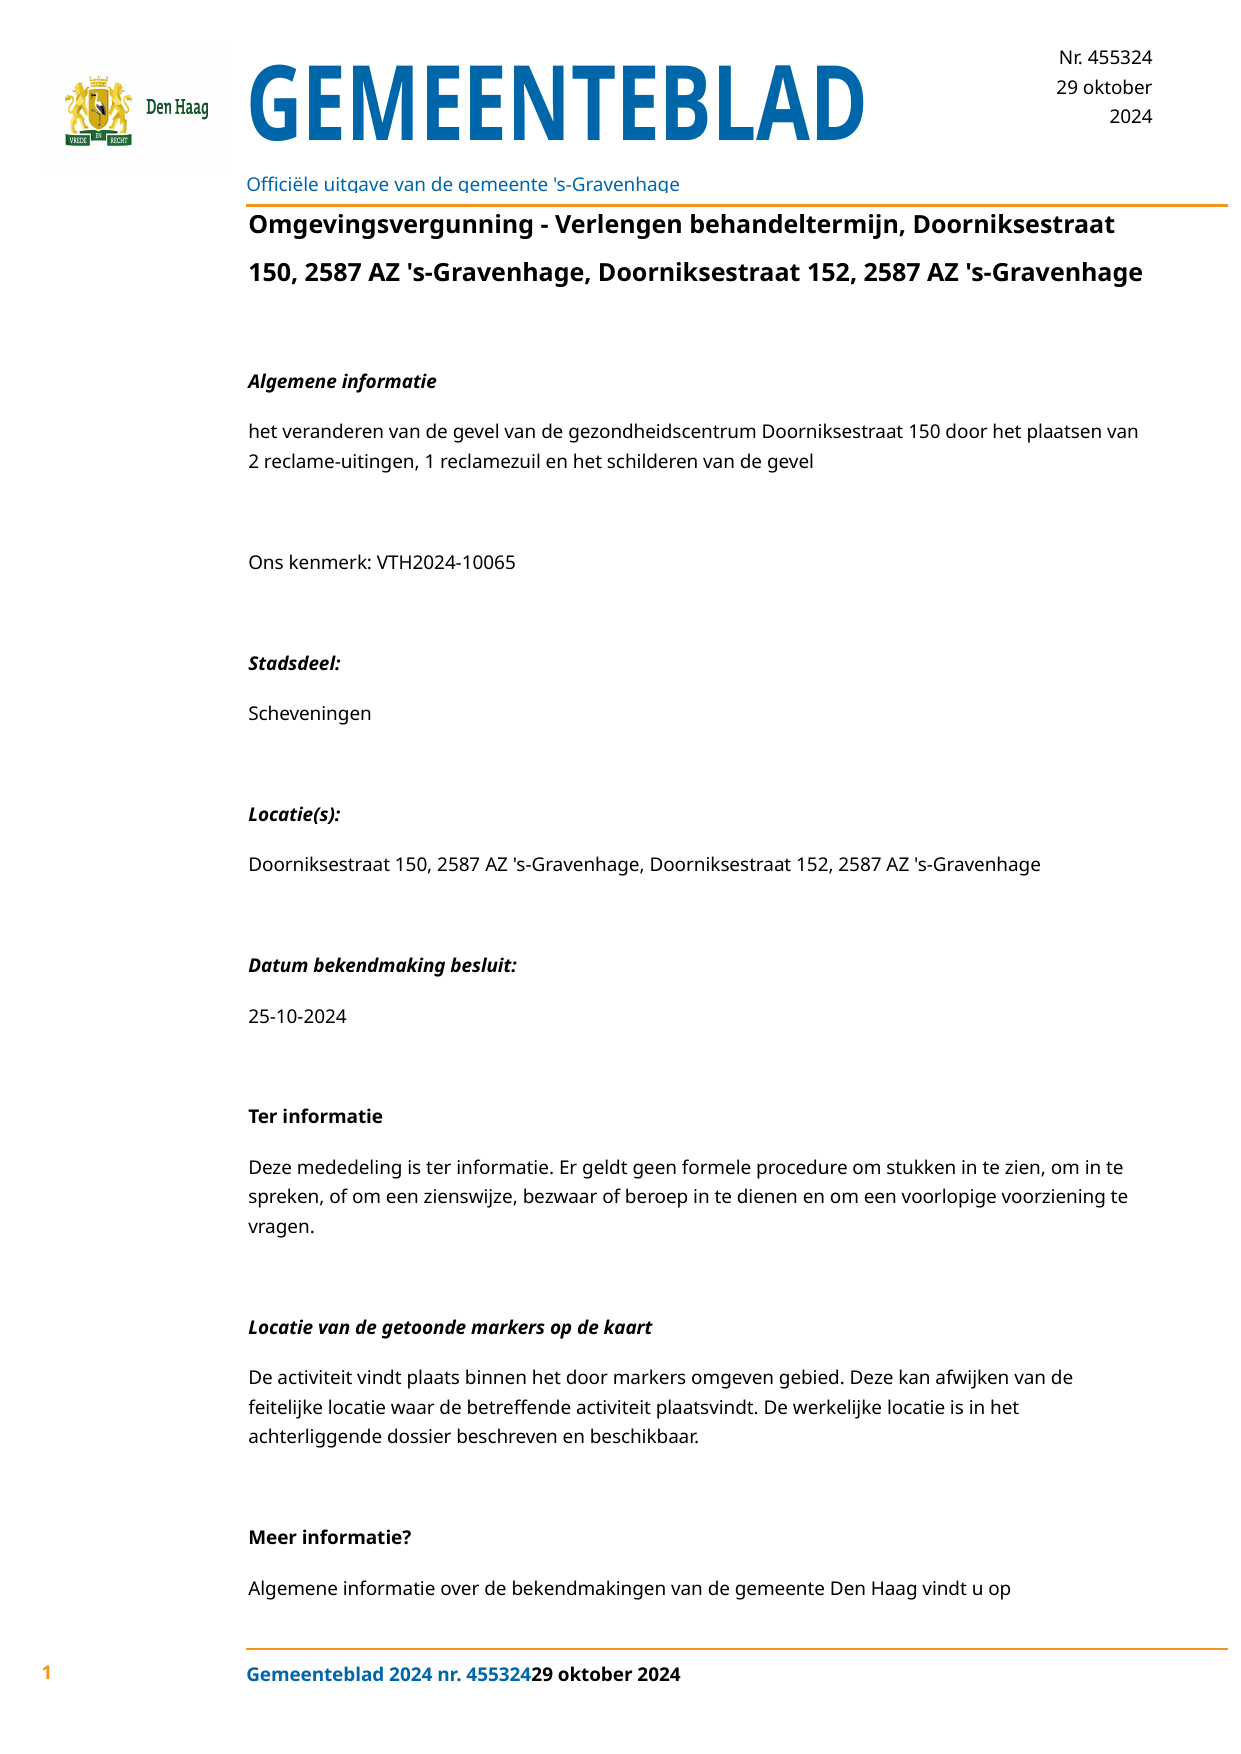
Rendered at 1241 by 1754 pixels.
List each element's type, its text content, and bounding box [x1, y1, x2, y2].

text Stadsdeel: [248, 650, 1152, 676]
text Ons kenmerk: VTH2024-10065 [248, 549, 1152, 575]
text 25-10-2024 [248, 1003, 1152, 1029]
text Locatie van de getoonde markers op de kaart [248, 1314, 1152, 1340]
text het veranderen van de gevel van de gezondheidscentrum Doorniksestraat 150 door het plaatsen van 2 reclame-uitingen, 1 reclamezuil en het schilderen van de gevel [248, 419, 1152, 474]
text Doorniksestraat 150, 2587 AZ 's-Gravenhage, Doorniksestraat 152, 2587 AZ 's-Gravenhage [248, 852, 1152, 877]
text Algemene informatie over de bekendmakingen van de gemeente Den Haag vindt u op [248, 1575, 1152, 1601]
picture [41, 47, 231, 172]
text De activiteit vindt plaats binnen het door markers omgeven gebied. Deze kan afwijken van de feitelijke locatie waar de betreffende activiteit plaatsvindt. De werkelijke locatie is in het achterliggende dossier beschreven en beschikbaar. [248, 1364, 1152, 1449]
text Scheveningen [248, 700, 1152, 726]
text Locatie(s): [248, 801, 1152, 827]
text Deze mededeling is ter informatie. Er geldt geen formele procedure om stukken in te zien, om in te spreken, of om een zienswijze, bezwaar of beroep in te dienen en om een voorlopige voorziening te vragen. [248, 1154, 1152, 1239]
text Omgevingsvergunning - Verlengen behandeltermijn, Doorniksestraat 150, 2587 AZ 's-Gravenhage, Doorniksestraat 152, 2587 AZ 's-Gravenhage [248, 207, 1152, 288]
text Algemene informatie [248, 368, 1152, 394]
text Datum bekendmaking besluit: [248, 952, 1152, 978]
text Meer informatie? [248, 1524, 1152, 1550]
text Ter informatie [248, 1104, 1152, 1129]
